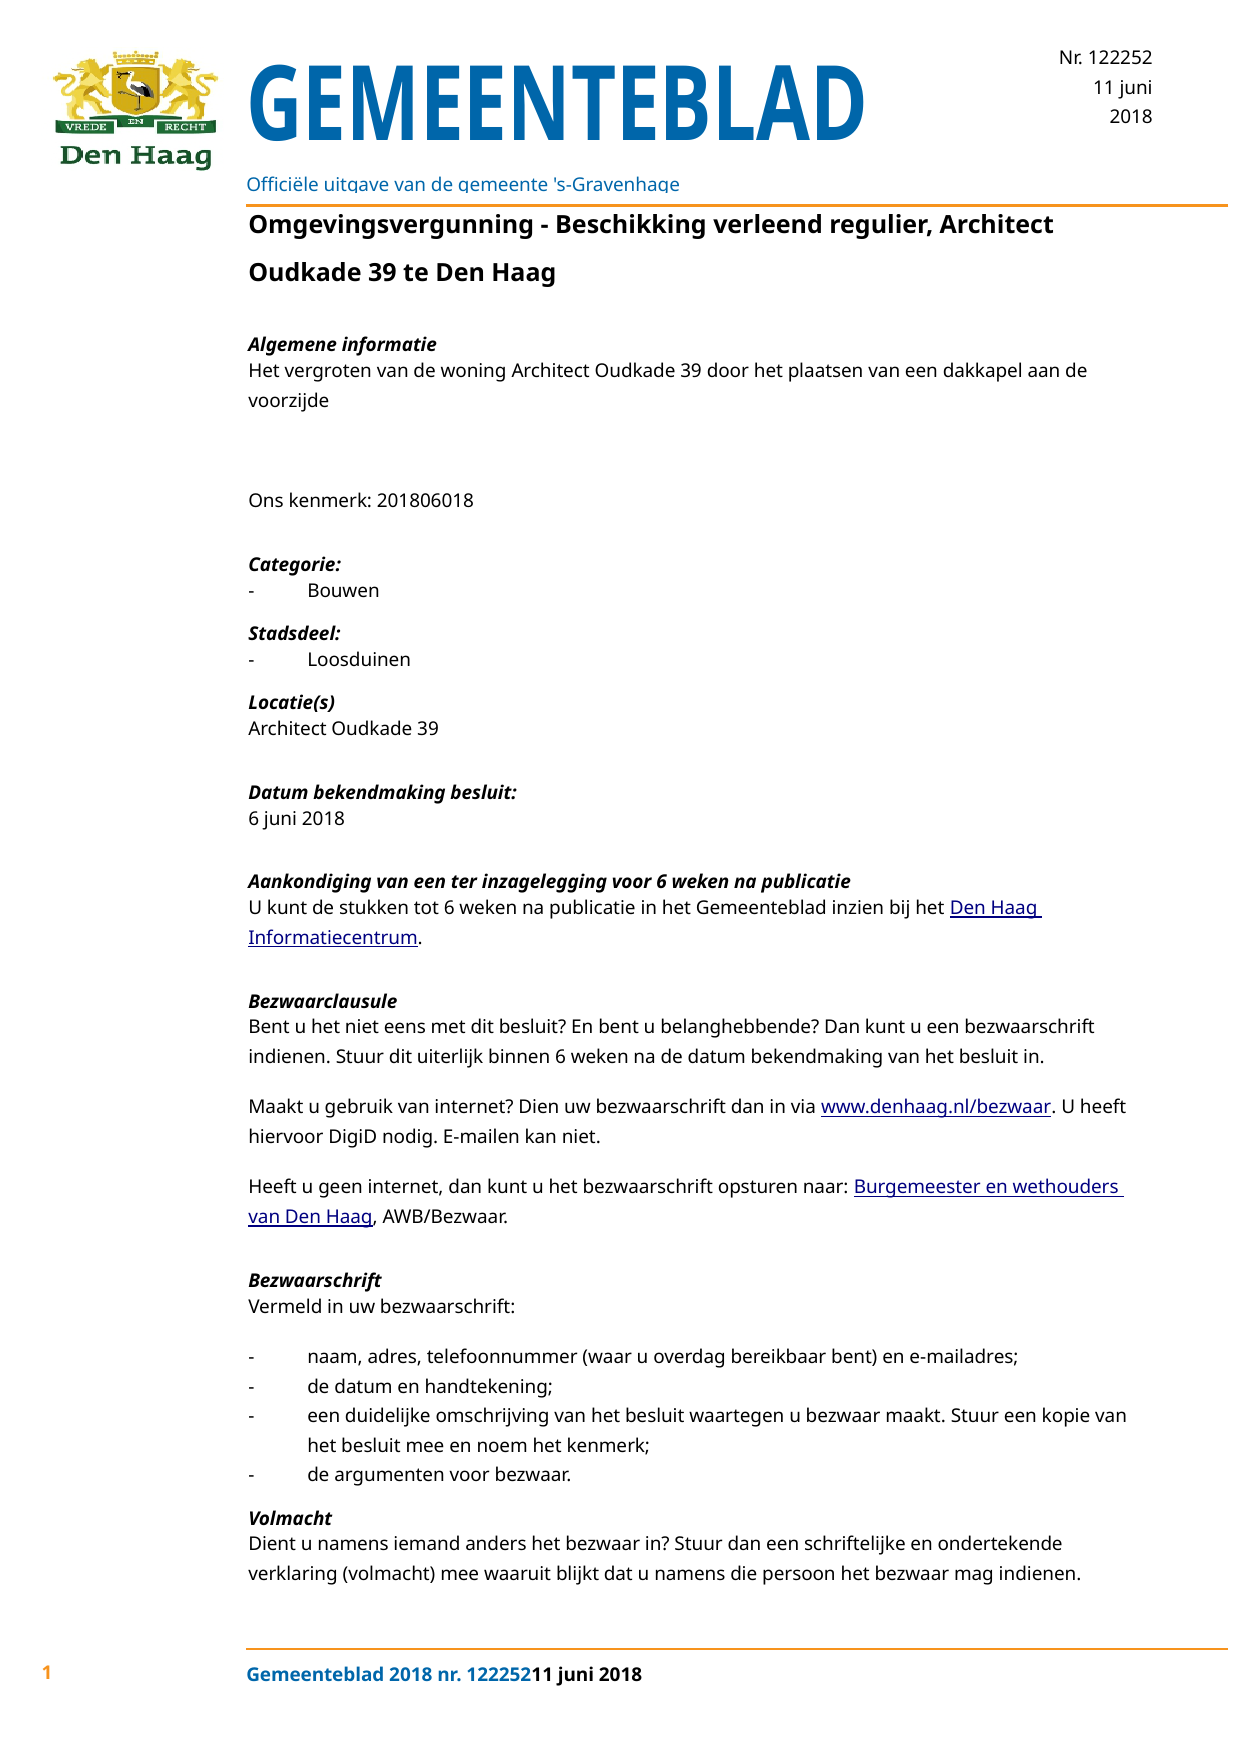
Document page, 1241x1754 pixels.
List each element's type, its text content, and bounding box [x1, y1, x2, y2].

text Bezwaarschrift [248, 1267, 1152, 1293]
text Algemene informatie [248, 331, 1152, 357]
text 6 juni 2018 [248, 805, 1152, 830]
text Stadsdeel: [248, 620, 1152, 646]
list Bouwen [248, 577, 1152, 603]
text Bent u het niet eens met dit besluit? En bent u belanghebbende? Dan kunt u een bezwaarschrift indienen. Stuur dit uiterlijk binnen 6 weken na de datum bekendmaking van het besluit in. [248, 1014, 1152, 1069]
text Categorie: [248, 552, 1152, 577]
text Vermeld in uw bezwaarschrift: [248, 1293, 1152, 1319]
text Locatie(s) [248, 689, 1152, 715]
text Heeft u geen internet, dan kunt u het bezwaarschrift opsturen naar: Burgemeester en wethouders van Den Haag, AWB/Bezwaar. [248, 1174, 1152, 1229]
text Maakt u gebruik van internet? Dien uw bezwaarschrift dan in via www.denhaag.nl/bezwaar. U heeft hiervoor DigiD nodig. E-mailen kan niet. [248, 1094, 1152, 1149]
text Het vergroten van de woning Architect Oudkade 39 door het plaatsen van een dakkapel aan de voorzijde [248, 357, 1152, 412]
list de datum en handtekening; [248, 1373, 1152, 1399]
text Datum bekendmaking besluit: [248, 779, 1152, 805]
list Loosduinen [248, 646, 1152, 672]
list naam, adres, telefoonnummer (waar u overdag bereikbaar bent) en e-mailadres; [248, 1343, 1152, 1369]
text Bezwaarclausule [248, 988, 1152, 1014]
text Dient u namens iemand anders het bezwaar in? Stuur dan een schriftelijke en ondertekende verklaring (volmacht) mee waaruit blijkt dat u namens die persoon het bezwaar mag indienen. [248, 1531, 1152, 1586]
picture [41, 47, 231, 172]
text Volmacht [248, 1505, 1152, 1531]
text Aankondiging van een ter inzagelegging voor 6 weken na publicatie [248, 869, 1152, 894]
list de argumenten voor bezwaar. [248, 1462, 1152, 1487]
text U kunt de stukken tot 6 weken na publicatie in het Gemeenteblad inzien bij het Den Haag Informatiecentrum. [248, 894, 1152, 950]
text Omgevingsvergunning - Beschikking verleend regulier, Architect Oudkade 39 te Den Haag [248, 207, 1152, 288]
list een duidelijke omschrijving van het besluit waartegen u bezwaar maakt. Stuur een kopie van het besluit mee en noem het kenmerk; [248, 1402, 1152, 1458]
text Architect Oudkade 39 [248, 715, 1152, 741]
text Ons kenmerk: 201806018 [248, 488, 1152, 513]
